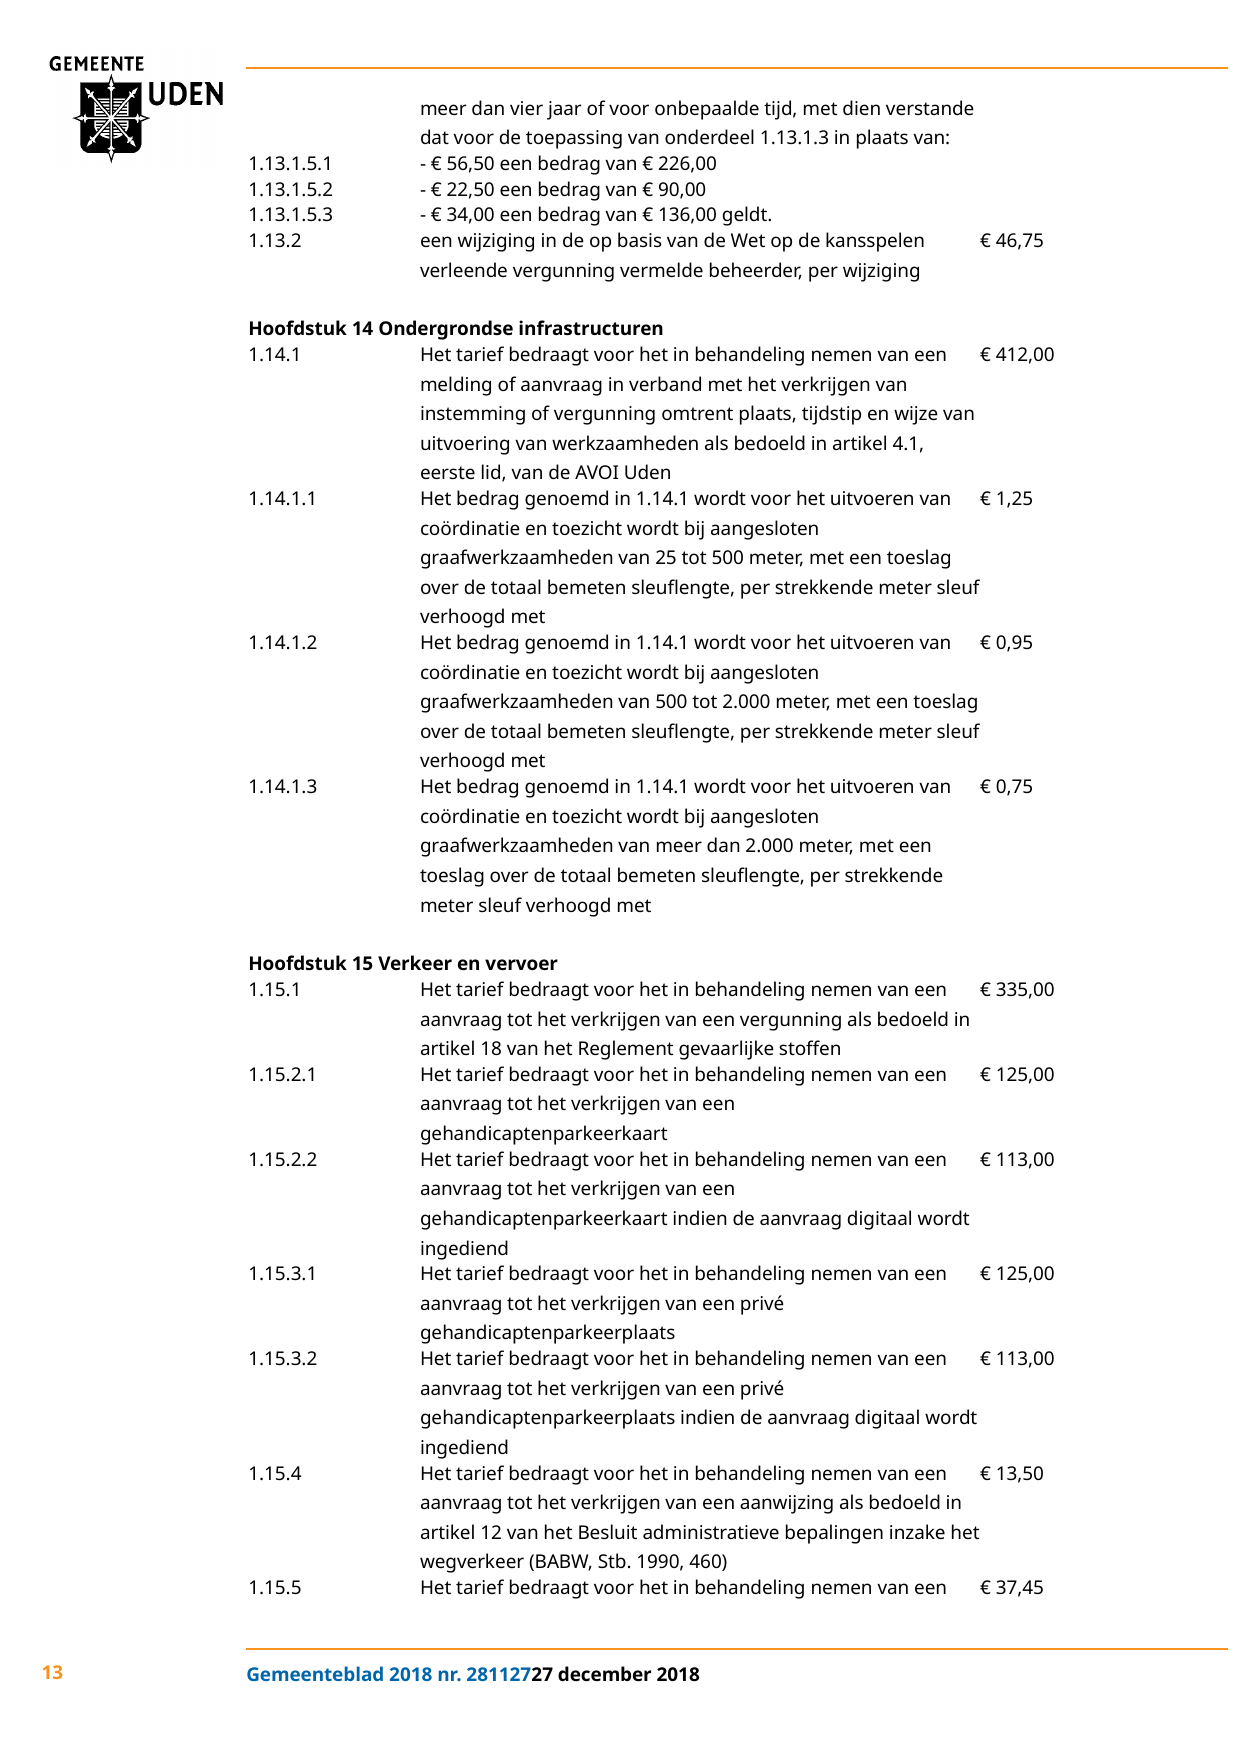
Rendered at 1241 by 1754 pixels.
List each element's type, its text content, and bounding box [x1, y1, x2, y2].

table_cell 1.15.2.2 [248, 1146, 420, 1260]
table_header Hoofdstuk 15 Verkeer en vervoer [248, 950, 1152, 976]
table_cell € 0,75 [980, 774, 1152, 917]
table_cell € 125,00 [980, 1061, 1152, 1146]
table_cell meer dan vier jaar of voor onbepaalde tijd, met dien verstande dat voor de toepassing van onderdeel 1.13.1.3 in plaats van: [420, 95, 980, 150]
table_cell € 1,25 [980, 485, 1152, 629]
table_cell € 113,00 [980, 1345, 1152, 1460]
table_cell - € 34,00 een bedrag van € 136,00 geldt. [420, 202, 980, 227]
table_cell 1.13.2 [248, 227, 420, 283]
table_cell 1.15.4 [248, 1460, 420, 1574]
table_cell 1.15.5 [248, 1574, 420, 1600]
table_cell Het tarief bedraagt voor het in behandeling nemen van een aanvraag tot het verkrijgen van een aanwijzing als bedoeld in artikel 12 van het Besluit administratieve bepalingen inzake het wegverkeer (BABW, Stb. 1990, 460) [420, 1460, 980, 1574]
table_cell 1.13.1.5.3 [248, 202, 420, 227]
table_cell € 125,00 [980, 1260, 1152, 1345]
table_cell € 13,50 [980, 1460, 1152, 1574]
table_cell Het tarief bedraagt voor het in behandeling nemen van een aanvraag tot het verkrijgen van een gehandicaptenparkeerkaart [420, 1061, 980, 1146]
table_cell Het tarief bedraagt voor het in behandeling nemen van een aanvraag tot het verkrijgen van een gehandicaptenparkeerkaart indien de aanvraag digitaal wordt ingediend [420, 1146, 980, 1260]
table_cell een wijziging in de op basis van de Wet op de kansspelen verleende vergunning vermelde beheerder, per wijziging [420, 227, 980, 283]
table_cell Het tarief bedraagt voor het in behandeling nemen van een melding of aanvraag in verband met het verkrijgen van instemming of vergunning omtrent plaats, tijdstip en wijze van uitvoering van werkzaamheden als bedoeld in artikel 4.1, eerste lid, van de AVOI Uden [420, 341, 980, 485]
table_cell Het bedrag genoemd in 1.14.1 wordt voor het uitvoeren van coördinatie en toezicht wordt bij aangesloten graafwerkzaamheden van meer dan 2.000 meter, met een toeslag over de totaal bemeten sleuflengte, per strekkende meter sleuf verhoogd met [420, 774, 980, 917]
table_cell € 46,75 [980, 227, 1152, 283]
table_cell 1.13.1.5.1 [248, 150, 420, 176]
table_cell 1.15.3.2 [248, 1345, 420, 1460]
table_cell € 412,00 [980, 341, 1152, 485]
table_cell 1.15.1 [248, 976, 420, 1061]
table_header Hoofdstuk 14 Ondergrondse infrastructuren [248, 316, 1152, 341]
table_cell - € 56,50 een bedrag van € 226,00 [420, 150, 980, 176]
table_cell 1.14.1.2 [248, 629, 420, 773]
table_cell 1.14.1.1 [248, 485, 420, 629]
table_cell [980, 95, 1152, 150]
picture [41, 47, 231, 172]
table_cell € 0,95 [980, 629, 1152, 773]
table_cell € 113,00 [980, 1146, 1152, 1260]
table_cell [980, 150, 1152, 176]
table_cell 1.15.2.1 [248, 1061, 420, 1146]
table_cell € 335,00 [980, 976, 1152, 1061]
table_cell 1.13.1.5.2 [248, 176, 420, 202]
table_cell 1.14.1.3 [248, 774, 420, 917]
table_cell Het bedrag genoemd in 1.14.1 wordt voor het uitvoeren van coördinatie en toezicht wordt bij aangesloten graafwerkzaamheden van 500 tot 2.000 meter, met een toeslag over de totaal bemeten sleuflengte, per strekkende meter sleuf verhoogd met [420, 629, 980, 773]
table_cell Het tarief bedraagt voor het in behandeling nemen van een aanvraag tot het verkrijgen van een privé gehandicaptenparkeerplaats [420, 1260, 980, 1345]
table_cell 1.15.3.1 [248, 1260, 420, 1345]
table_cell € 37,45 [980, 1574, 1152, 1600]
table_cell 1.14.1 [248, 341, 420, 485]
table_cell Het bedrag genoemd in 1.14.1 wordt voor het uitvoeren van coördinatie en toezicht wordt bij aangesloten graafwerkzaamheden van 25 tot 500 meter, met een toeslag over de totaal bemeten sleuflengte, per strekkende meter sleuf verhoogd met [420, 485, 980, 629]
table_cell Het tarief bedraagt voor het in behandeling nemen van een aanvraag tot het verkrijgen van een vergunning als bedoeld in artikel 18 van het Reglement gevaarlijke stoffen [420, 976, 980, 1061]
table_cell Het tarief bedraagt voor het in behandeling nemen van een aanvraag tot het verkrijgen van een privé gehandicaptenparkeerplaats indien de aanvraag digitaal wordt ingediend [420, 1345, 980, 1460]
table_cell - € 22,50 een bedrag van € 90,00 [420, 176, 980, 202]
table_cell [980, 202, 1152, 227]
table_cell [248, 95, 420, 150]
table_cell Het tarief bedraagt voor het in behandeling nemen van een [420, 1574, 980, 1600]
table_cell [980, 176, 1152, 202]
